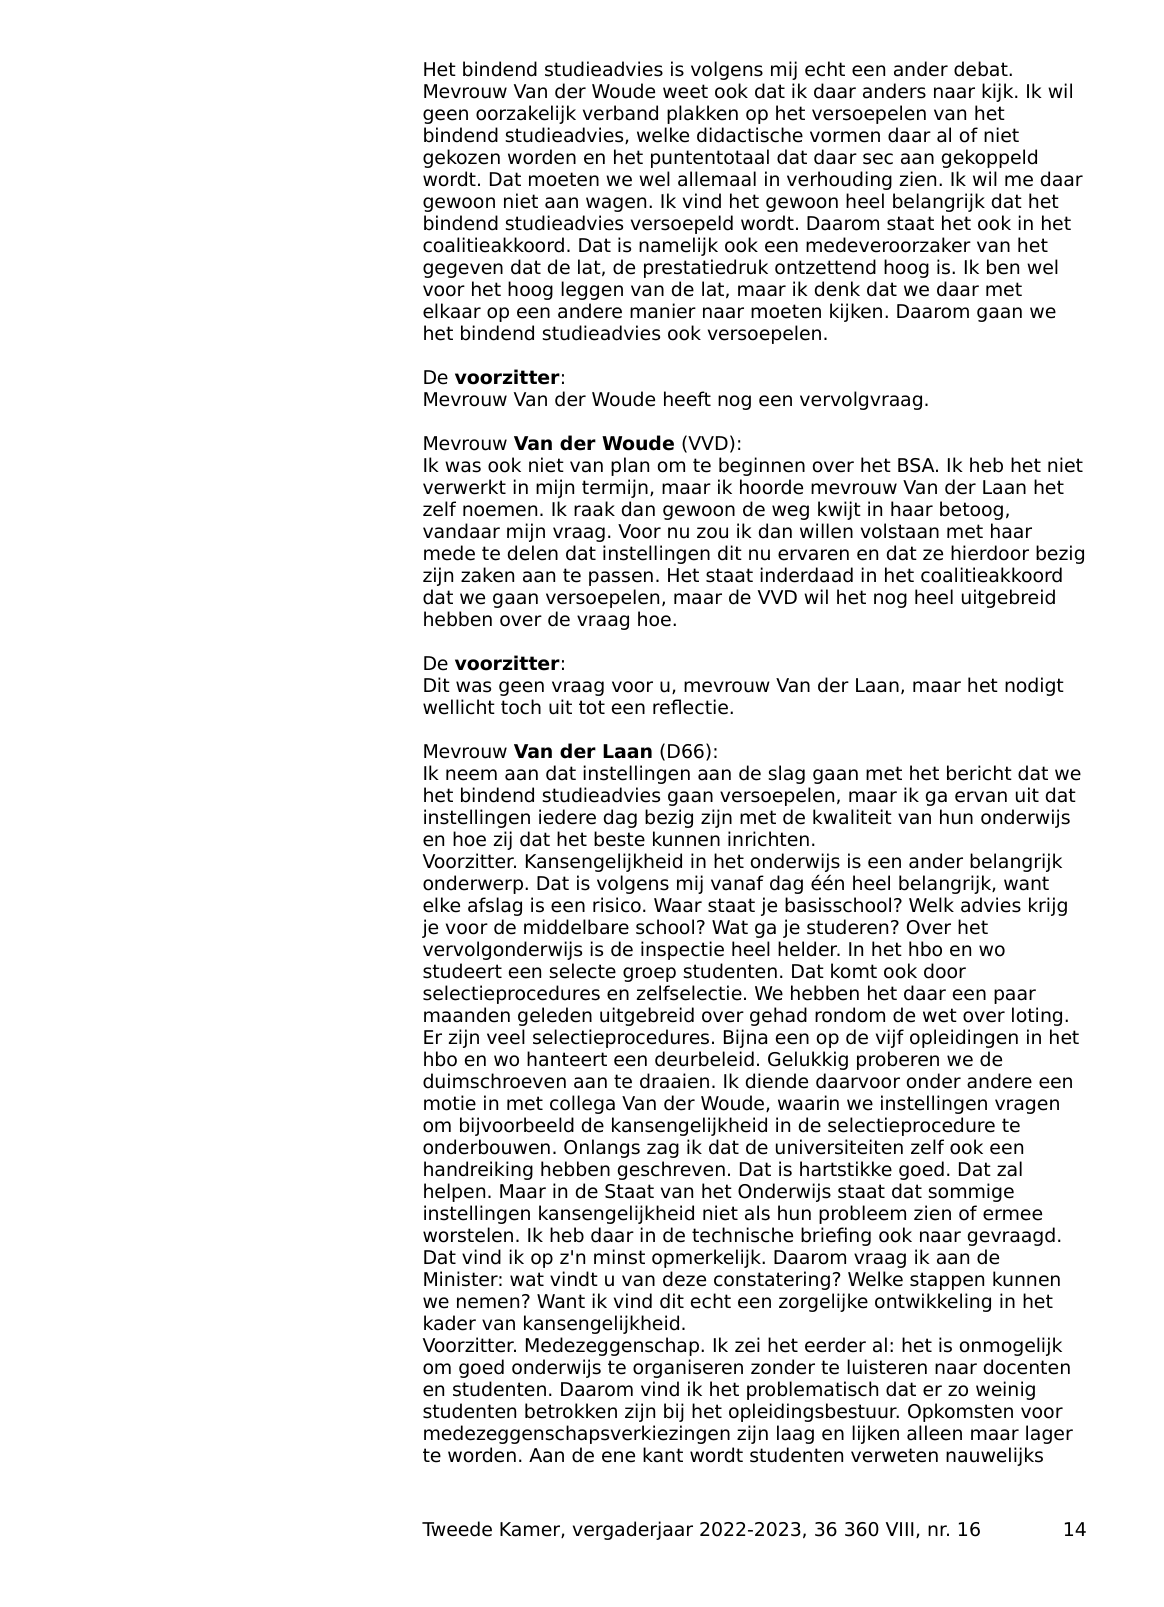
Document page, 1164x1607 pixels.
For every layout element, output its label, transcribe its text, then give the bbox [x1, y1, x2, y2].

text Mevrouw Van der Laan (D66): [422, 741, 1087, 763]
text Ik was ook niet van plan om te beginnen over het BSA. Ik heb het niet verwerkt in mijn termijn, maar ik hoorde mevrouw Van der Laan het zelf noemen. Ik raak dan gewoon de weg kwijt in haar betoog, vandaar mijn vraag. Voor nu zou ik dan willen volstaan met haar mede te delen dat instellingen dit nu ervaren en dat ze hierdoor bezig zijn zaken aan te passen. Het staat inderdaad in het coalitieakkoord dat we gaan versoepelen, maar de VVD wil het nog heel uitgebreid hebben over de vraag hoe. [422, 455, 1087, 631]
text Mevrouw Van der Woude (VVD): [422, 433, 1087, 455]
text Ik neem aan dat instellingen aan de slag gaan met het bericht dat we het bindend studieadvies gaan versoepelen, maar ik ga ervan uit dat instellingen iedere dag bezig zijn met de kwaliteit van hun onderwijs en hoe zij dat het beste kunnen inrichten. [422, 763, 1087, 851]
text Mevrouw Van der Woude heeft nog een vervolgvraag. [422, 389, 1087, 411]
text Dit was geen vraag voor u, mevrouw Van der Laan, maar het nodigt wellicht toch uit tot een reflectie. [422, 675, 1087, 719]
text Het bindend studieadvies is volgens mij echt een ander debat. Mevrouw Van der Woude weet ook dat ik daar anders naar kijk. Ik wil geen oorzakelijk verband plakken op het versoepelen van het bindend studieadvies, welke didactische vormen daar al of niet gekozen worden en het puntentotaal dat daar sec aan gekoppeld wordt. Dat moeten we wel allemaal in verhouding zien. Ik wil me daar gewoon niet aan wagen. Ik vind het gewoon heel belangrijk dat het bindend studieadvies versoepeld wordt. Daarom staat het ook in het coalitieakkoord. Dat is namelijk ook een medeveroorzaker van het gegeven dat de lat, de prestatiedruk ontzettend hoog is. Ik ben wel voor het hoog leggen van de lat, maar ik denk dat we daar met elkaar op een andere manier naar moeten kijken. Daarom gaan we het bindend studieadvies ook versoepelen. [422, 59, 1087, 345]
text De voorzitter: [422, 367, 1087, 389]
text De voorzitter: [422, 653, 1087, 675]
text Voorzitter. Medezeggenschap. Ik zei het eerder al: het is onmogelijk om goed onderwijs te organiseren zonder te luisteren naar docenten en studenten. Daarom vind ik het problematisch dat er zo weinig studenten betrokken zijn bij het opleidingsbestuur. Opkomsten voor medezeggenschapsverkiezingen zijn laag en lijken alleen maar lager te worden. Aan de ene kant wordt studenten verweten nauwelijks [422, 1335, 1087, 1467]
text Voorzitter. Kansengelijkheid in het onderwijs is een ander belangrijk onderwerp. Dat is volgens mij vanaf dag één heel belangrijk, want elke afslag is een risico. Waar staat je basisschool? Welk advies krijg je voor de middelbare school? Wat ga je studeren? Over het vervolgonderwijs is de inspectie heel helder. In het hbo en wo studeert een selecte groep studenten. Dat komt ook door selectieprocedures en zelfselectie. We hebben het daar een paar maanden geleden uitgebreid over gehad rondom de wet over loting. Er zijn veel selectieprocedures. Bijna een op de vijf opleidingen in het hbo en wo hanteert een deurbeleid. Gelukkig proberen we de duimschroeven aan te draaien. Ik diende daarvoor onder andere een motie in met collega Van der Woude, waarin we instellingen vragen om bijvoorbeeld de kansengelijkheid in de selectieprocedure te onderbouwen. Onlangs zag ik dat de universiteiten zelf ook een handreiking hebben geschreven. Dat is hartstikke goed. Dat zal helpen. Maar in de Staat van het Onderwijs staat dat sommige instellingen kansengelijkheid niet als hun probleem zien of ermee worstelen. Ik heb daar in de technische briefing ook naar gevraagd. Dat vind ik op z'n minst opmerkelijk. Daarom vraag ik aan de Minister: wat vindt u van deze constatering? Welke stappen kunnen we nemen? Want ik vind dit echt een zorgelijke ontwikkeling in het kader van kansengelijkheid. [422, 851, 1087, 1335]
